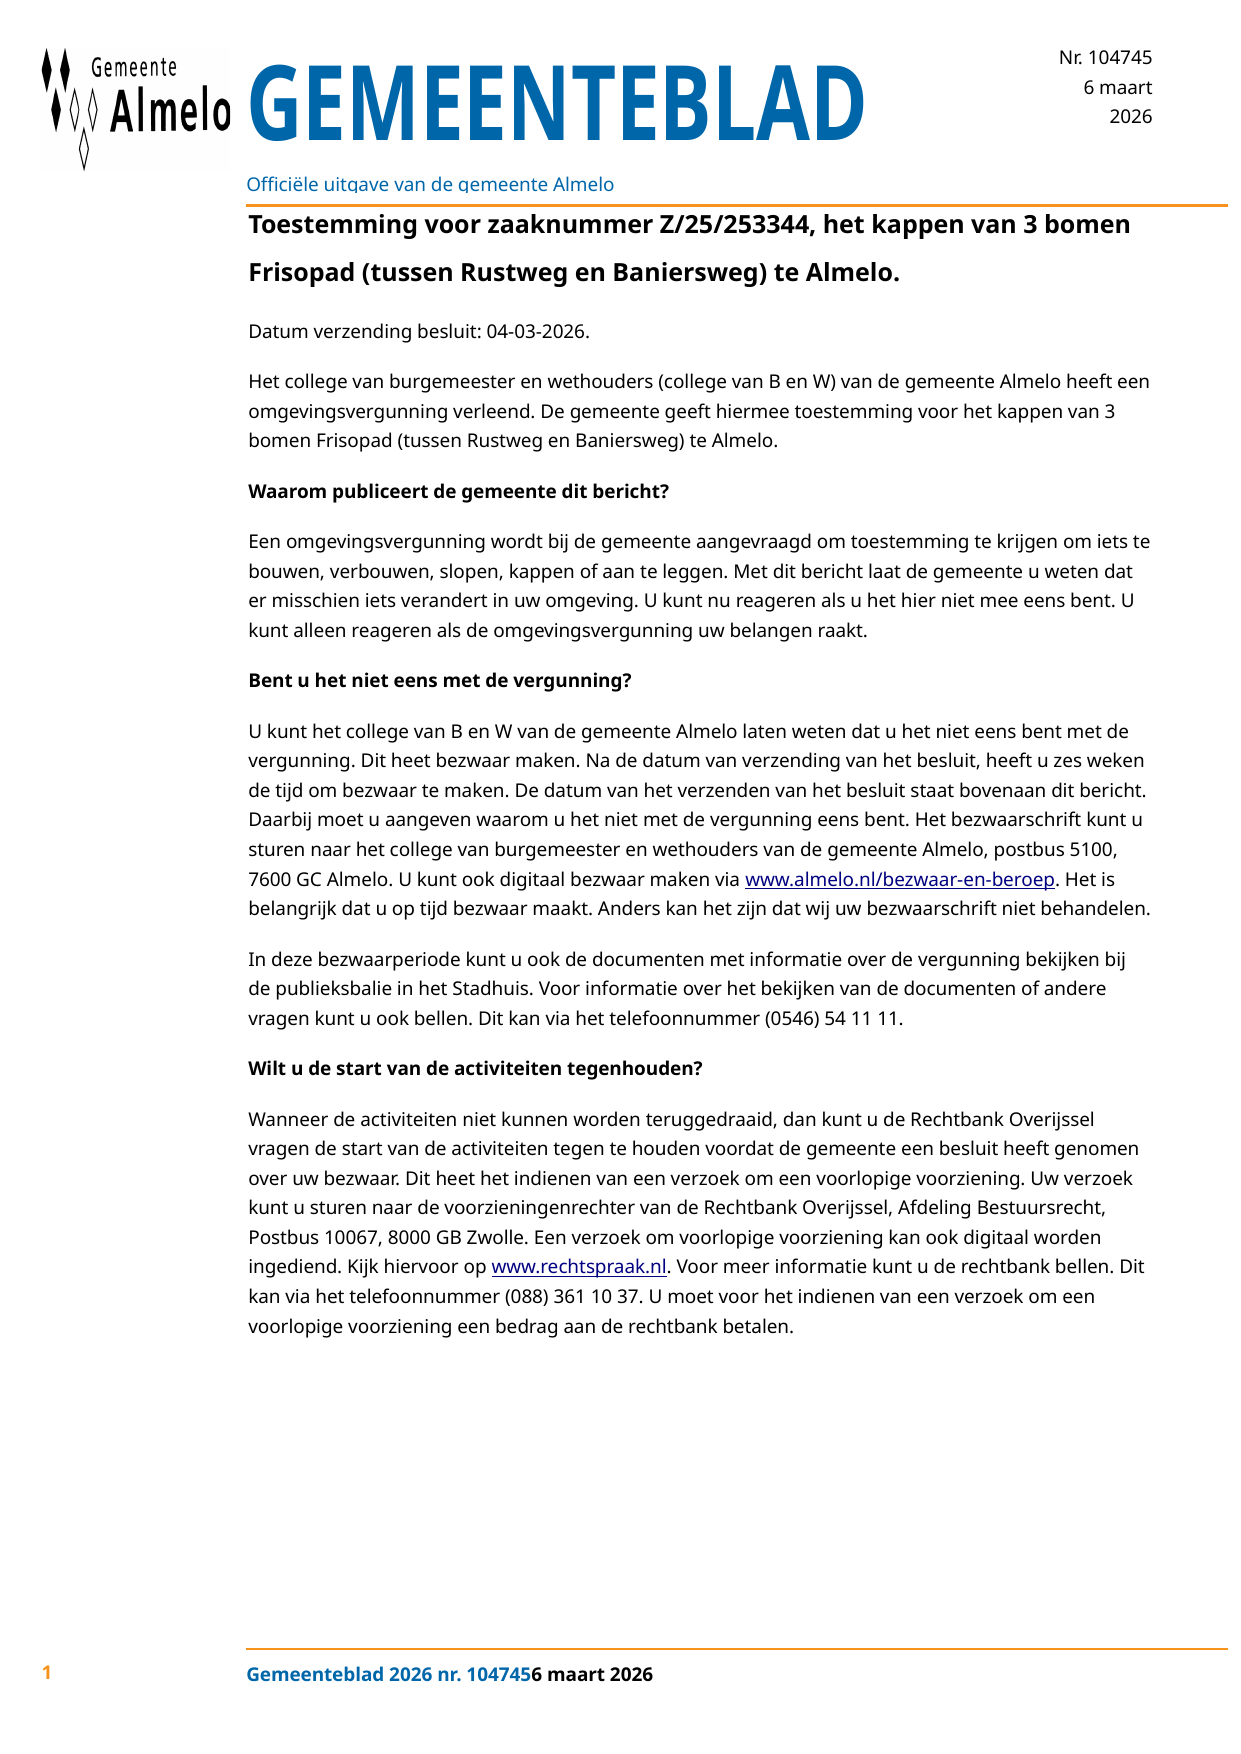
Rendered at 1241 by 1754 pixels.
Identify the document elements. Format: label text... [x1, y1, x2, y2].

text Wilt u de start van de activiteiten tegenhouden? [248, 1055, 1152, 1081]
text Bent u het niet eens met de vergunning? [248, 667, 1152, 693]
text Toestemming voor zaaknummer Z/25/253344, het kappen van 3 bomen Frisopad (tussen Rustweg en Baniersweg) te Almelo. [248, 207, 1152, 288]
text U kunt het college van B en W van de gemeente Almelo laten weten dat u het niet eens bent met de vergunning. Dit heet bezwaar maken. Na de datum van verzending van het besluit, heeft u zes weken de tijd om bezwaar te maken. De datum van het verzenden van het besluit staat bovenaan dit bericht. Daarbij moet u aangeven waarom u het niet met de vergunning eens bent. Het bezwaarschrift kunt u sturen naar het college van burgemeester en wethouders van de gemeente Almelo, postbus 5100, 7600 GC Almelo. U kunt ook digitaal bezwaar maken via www.almelo.nl/bezwaar-en-beroep. Het is belangrijk dat u op tijd bezwaar maakt. Anders kan het zijn dat wij uw bezwaarschrift niet behandelen. [248, 718, 1152, 921]
text Wanneer de activiteiten niet kunnen worden teruggedraaid, dan kunt u de Rechtbank Overijssel vragen de start van de activiteiten tegen te houden voordat de gemeente een besluit heeft genomen over uw bezwaar. Dit heet het indienen van een verzoek om een voorlopige voorziening. Uw verzoek kunt u sturen naar de voorzieningenrechter van de Rechtbank Overijssel, Afdeling Bestuursrecht, Postbus 10067, 8000 GB Zwolle. Een verzoek om voorlopige voorziening kan ook digitaal worden ingediend. Kijk hiervoor op www.rechtspraak.nl. Voor meer informatie kunt u de rechtbank bellen. Dit kan via het telefoonnummer (088) 361 10 37. U moet voor het indienen van een verzoek om een voorlopige voorziening een bedrag aan de rechtbank betalen. [248, 1106, 1152, 1339]
text Het college van burgemeester en wethouders (college van B en W) van de gemeente Almelo heeft een omgevingsvergunning verleend. De gemeente geeft hiermee toestemming voor het kappen van 3 bomen Frisopad (tussen Rustweg en Baniersweg) te Almelo. [248, 368, 1152, 453]
text Waarom publiceert de gemeente dit bericht? [248, 478, 1152, 504]
picture [41, 47, 231, 172]
text Een omgevingsvergunning wordt bij de gemeente aangevraagd om toestemming te krijgen om iets te bouwen, verbouwen, slopen, kappen of aan te leggen. Met dit bericht laat de gemeente u weten dat er misschien iets verandert in uw omgeving. U kunt nu reageren als u het hier niet mee eens bent. U kunt alleen reageren als de omgevingsvergunning uw belangen raakt. [248, 528, 1152, 643]
text Datum verzending besluit: 04-03-2026. [248, 318, 1152, 344]
text In deze bezwaarperiode kunt u ook de documenten met informatie over de vergunning bekijken bij de publieksbalie in het Stadhuis. Voor informatie over het bekijken van de documenten of andere vragen kunt u ook bellen. Dit kan via het telefoonnummer (0546) 54 11 11. [248, 946, 1152, 1031]
